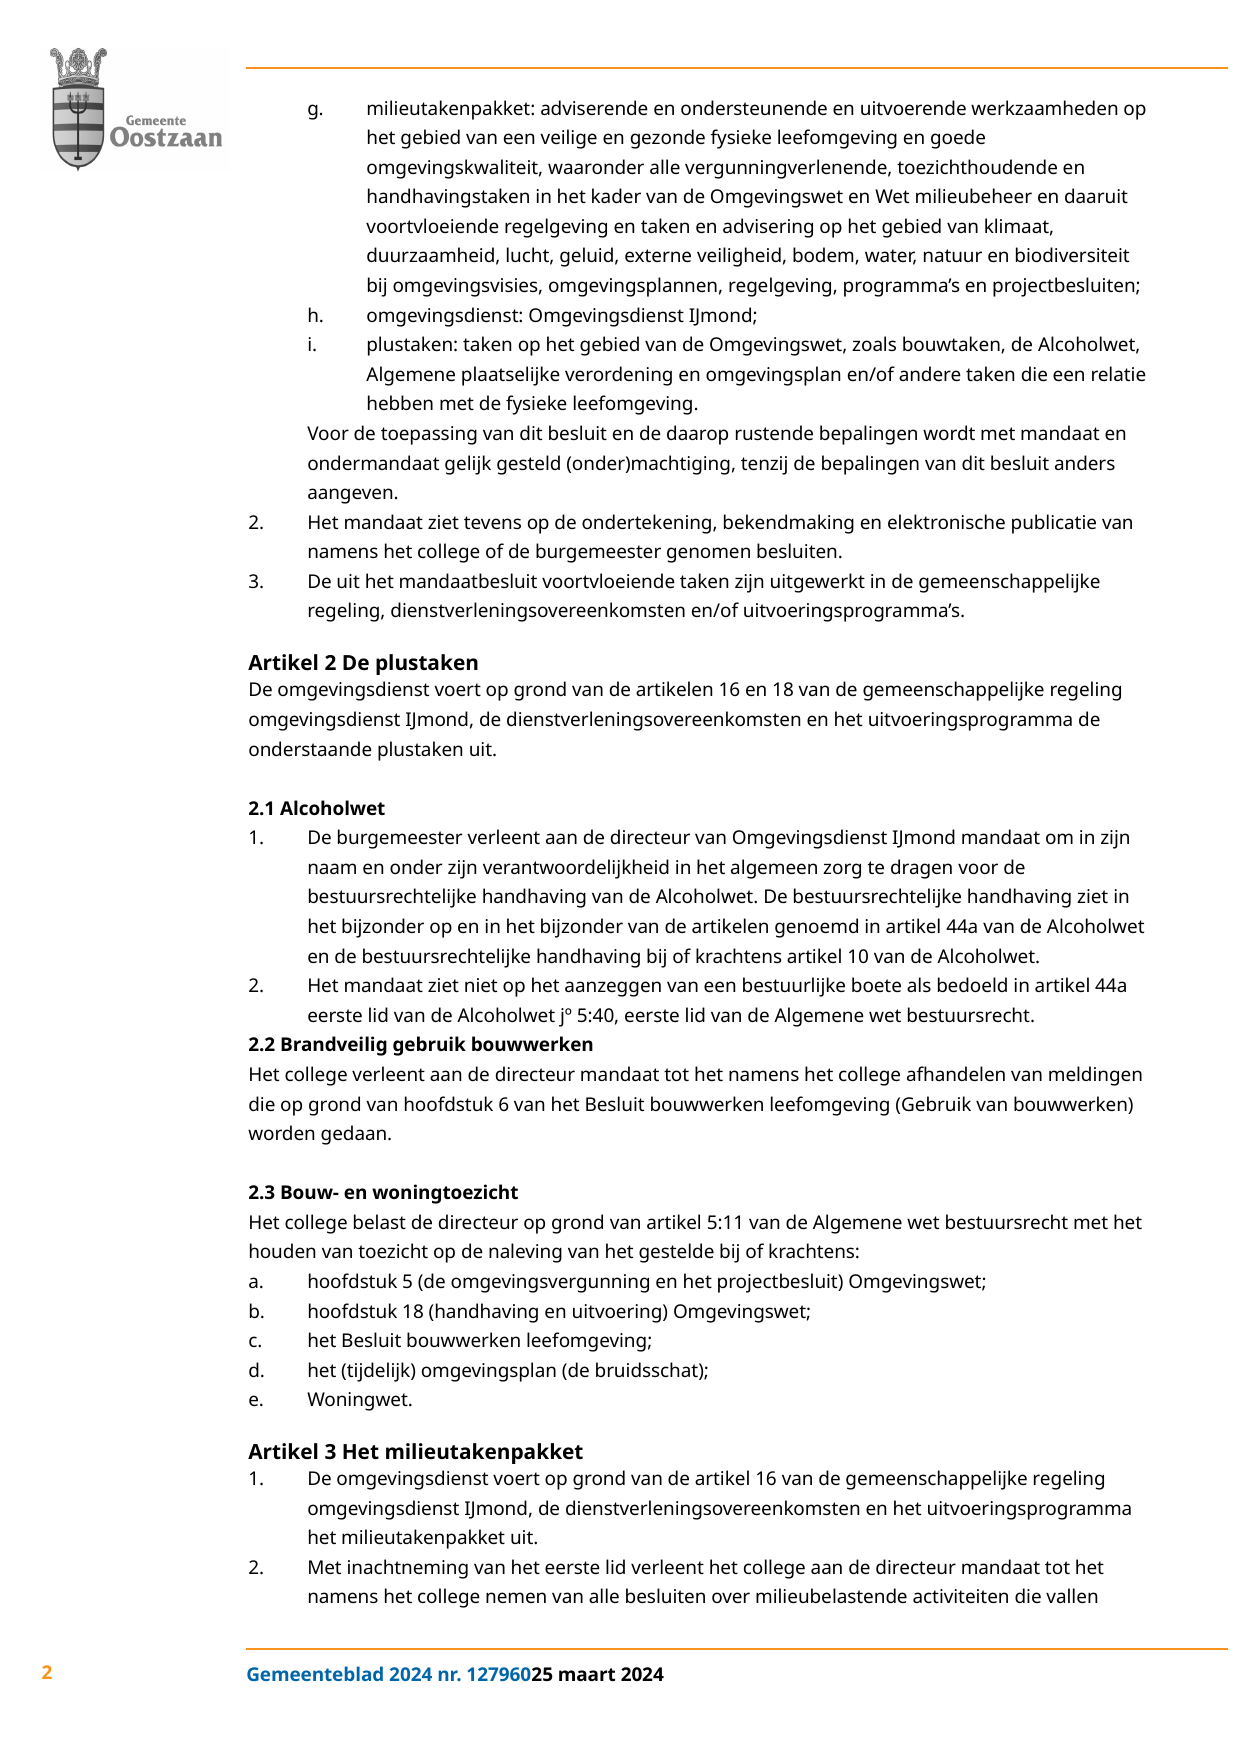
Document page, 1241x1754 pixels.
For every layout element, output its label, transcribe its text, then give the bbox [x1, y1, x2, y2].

list Met inachtneming van het eerste lid verleent het college aan de directeur mandaat tot het namens het college nemen van alle besluiten over milieubelastende activiteiten die vallen [248, 1554, 1152, 1609]
list plustaken: taken op het gebied van de Omgevingswet, zoals bouwtaken, de Alcoholwet, Algemene plaatselijke verordening en omgevingsplan en/of andere taken die een relatie hebben met de fysieke leefomgeving. [307, 331, 1152, 416]
list milieutakenpakket: adviserende en ondersteunende en uitvoerende werkzaamheden op het gebied van een veilige en gezonde fysieke leefomgeving en goede omgevingskwaliteit, waaronder alle vergunningverlenende, toezichthoudende en handhavingstaken in het kader van de Omgevingswet en Wet milieubeheer en daaruit voortvloeiende regelgeving en taken en advisering op het gebied van klimaat, duurzaamheid, lucht, geluid, externe veiligheid, bodem, water, natuur en biodiversiteit bij omgevingsvisies, omgevingsplannen, regelgeving, programma’s en projectbesluiten; [307, 95, 1152, 298]
list hoofdstuk 18 (handhaving en uitvoering) Omgevingswet; [248, 1298, 1152, 1323]
text Het college verleent aan de directeur mandaat tot het namens het college afhandelen van meldingen die op grond van hoofdstuk 6 van het Besluit bouwwerken leefomgeving (Gebruik van bouwwerken) worden gedaan. [248, 1061, 1152, 1146]
text Artikel 3 Het milieutakenpakket [248, 1437, 1152, 1465]
list De omgevingsdienst voert op grond van de artikel 16 van de gemeenschappelijke regeling omgevingsdienst IJmond, de dienstverleningsovereenkomsten en het uitvoeringsprogramma het milieutakenpakket uit. [248, 1465, 1152, 1550]
list hoofdstuk 5 (de omgevingsvergunning en het projectbesluit) Omgevingswet; [248, 1268, 1152, 1294]
list omgevingsdienst: Omgevingsdienst IJmond; [307, 302, 1152, 328]
text 2.1 Alcoholwet [248, 795, 1152, 821]
picture [41, 47, 231, 172]
list De uit het mandaatbesluit voortvloeiende taken zijn uitgewerkt in de gemeenschappelijke regeling, dienstverleningsovereenkomsten en/of uitvoeringsprogramma’s. [248, 568, 1152, 623]
text De omgevingsdienst voert op grond van de artikelen 16 en 18 van de gemeenschappelijke regeling omgevingsdienst IJmond, de dienstverleningsovereenkomsten en het uitvoeringsprogramma de onderstaande plustaken uit. [248, 677, 1152, 761]
text Artikel 2 De plustaken [248, 648, 1152, 677]
list Voor de toepassing van dit besluit en de daarop rustende bepalingen wordt met mandaat en ondermandaat gelijk gesteld (onder)machtiging, tenzij de bepalingen van dit besluit anders aangeven. [248, 420, 1152, 505]
text Het college belast de directeur op grond van artikel 5:11 van de Algemene wet bestuursrecht met het houden van toezicht op de naleving van het gestelde bij of krachtens: [248, 1209, 1152, 1264]
text 2.3 Bouw- en woningtoezicht [248, 1179, 1152, 1205]
list Het mandaat ziet tevens op de ondertekening, bekendmaking en elektronische publicatie van namens het college of de burgemeester genomen besluiten. [248, 509, 1152, 564]
text 2.2 Brandveilig gebruik bouwwerken [248, 1032, 1152, 1057]
list Woningwet. [248, 1387, 1152, 1412]
list De burgemeester verleent aan de directeur van Omgevingsdienst IJmond mandaat om in zijn naam en onder zijn verantwoordelijkheid in het algemeen zorg te dragen voor de bestuursrechtelijke handhaving van de Alcoholwet. De bestuursrechtelijke handhaving ziet in het bijzonder op en in het bijzonder van de artikelen genoemd in artikel 44a van de Alcoholwet en de bestuursrechtelijke handhaving bij of krachtens artikel 10 van de Alcoholwet. [248, 824, 1152, 968]
list het (tijdelijk) omgevingsplan (de bruidsschat); [248, 1357, 1152, 1383]
list Het mandaat ziet niet op het aanzeggen van een bestuurlijke boete als bedoeld in artikel 44a eerste lid van de Alcoholwet jº 5:40, eerste lid van de Algemene wet bestuursrecht. [248, 972, 1152, 1028]
list het Besluit bouwwerken leefomgeving; [248, 1327, 1152, 1353]
